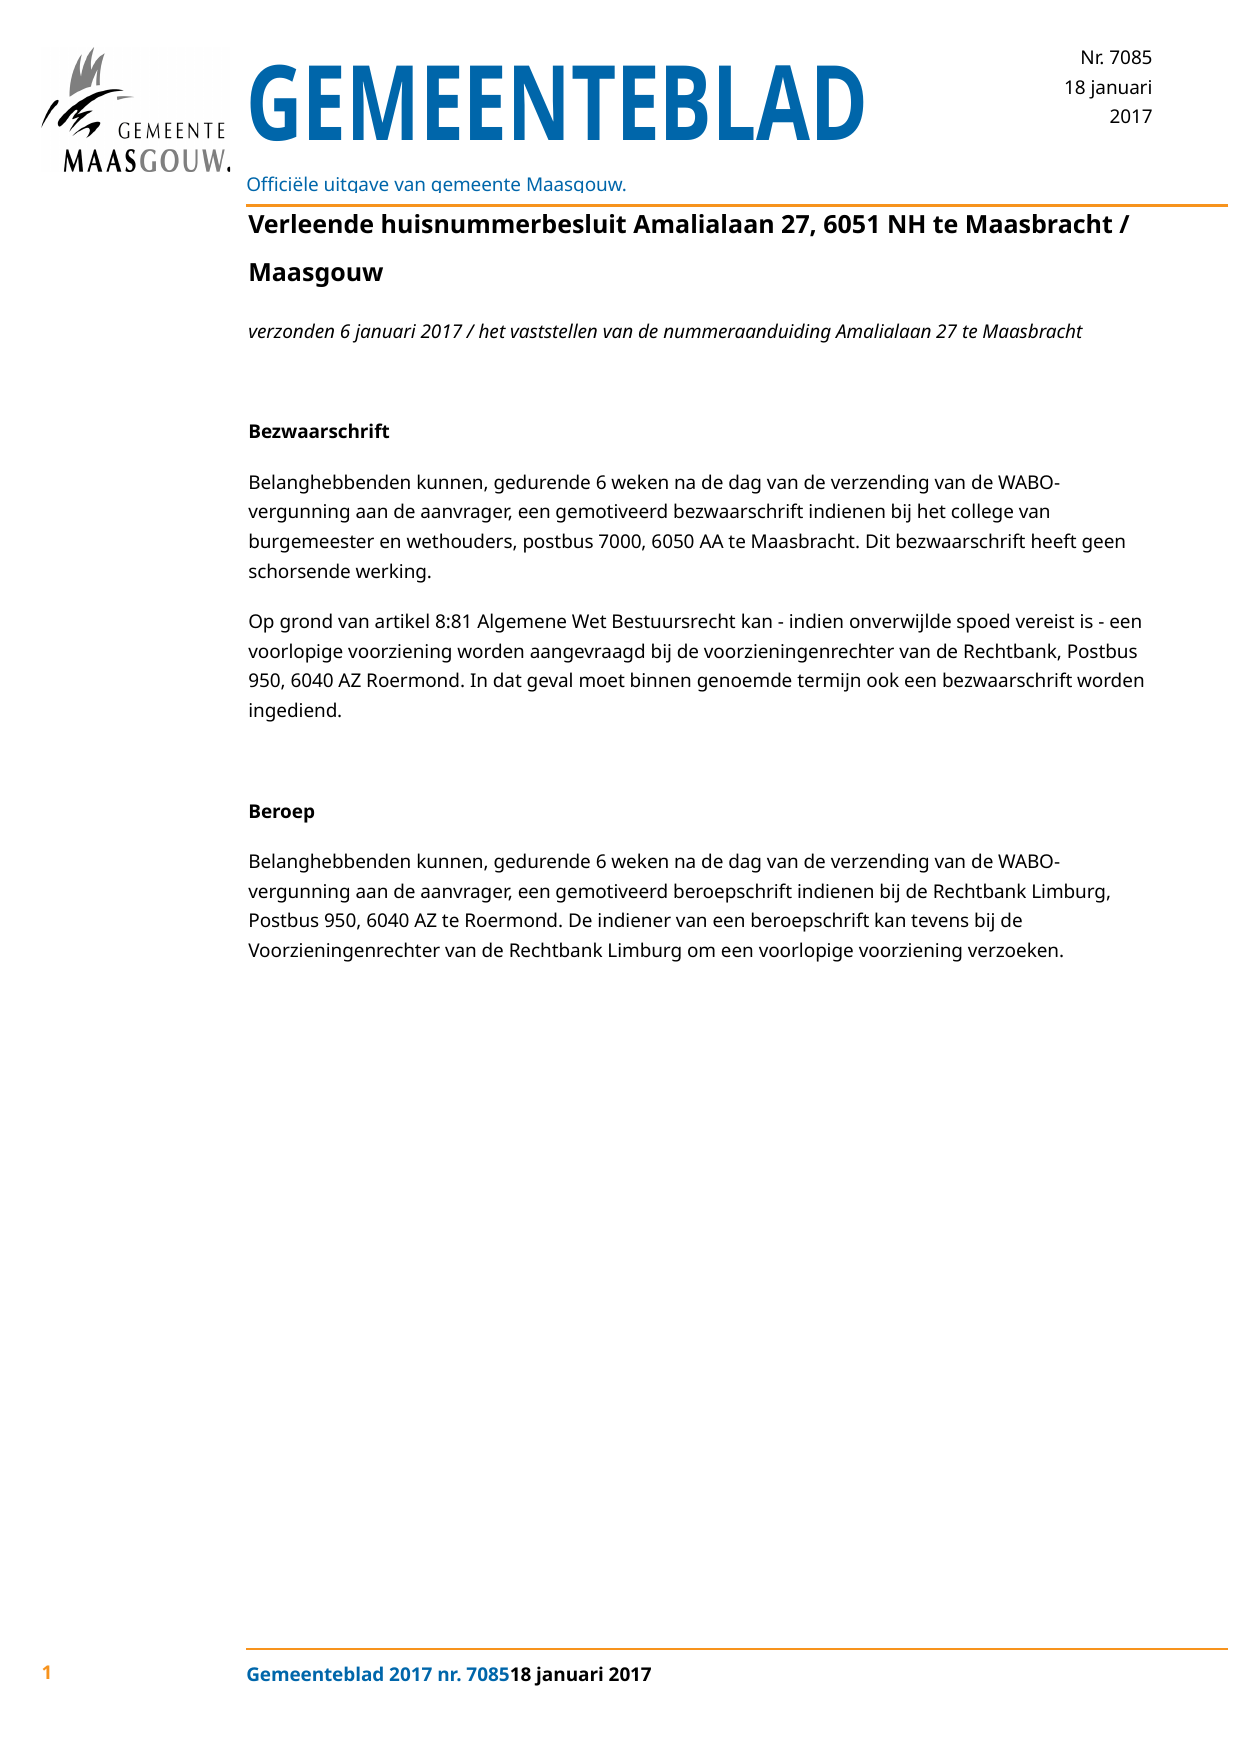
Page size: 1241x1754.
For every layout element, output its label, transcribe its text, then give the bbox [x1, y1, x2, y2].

text Bezwaarschrift [248, 419, 1152, 444]
text Beroep [248, 798, 1152, 824]
picture [41, 47, 231, 172]
text verzonden 6 januari 2017 / het vaststellen van de nummeraanduiding Amalialaan 27 te Maasbracht [248, 318, 1152, 344]
text Op grond van artikel 8:81 Algemene Wet Bestuursrecht kan - indien onverwijlde spoed vereist is - een voorlopige voorziening worden aangevraagd bij de voorzieningenrechter van de Rechtbank, Postbus 950, 6040 AZ Roermond. In dat geval moet binnen genoemde termijn ook een bezwaarschrift worden ingediend. [248, 608, 1152, 723]
text Belanghebbenden kunnen, gedurende 6 weken na de dag van de verzending van de WABO-vergunning aan de aanvrager, een gemotiveerd bezwaarschrift indienen bij het college van burgemeester en wethouders, postbus 7000, 6050 AA te Maasbracht. Dit bezwaarschrift heeft geen schorsende werking. [248, 469, 1152, 584]
text Belanghebbenden kunnen, gedurende 6 weken na de dag van de verzending van de WABO-vergunning aan de aanvrager, een gemotiveerd beroepschrift indienen bij de Rechtbank Limburg, Postbus 950, 6040 AZ te Roermond. De indiener van een beroepschrift kan tevens bij de Voorzieningenrechter van de Rechtbank Limburg om een voorlopige voorziening verzoeken. [248, 848, 1152, 963]
text Verleende huisnummerbesluit Amalialaan 27, 6051 NH te Maasbracht / Maasgouw [248, 207, 1152, 288]
